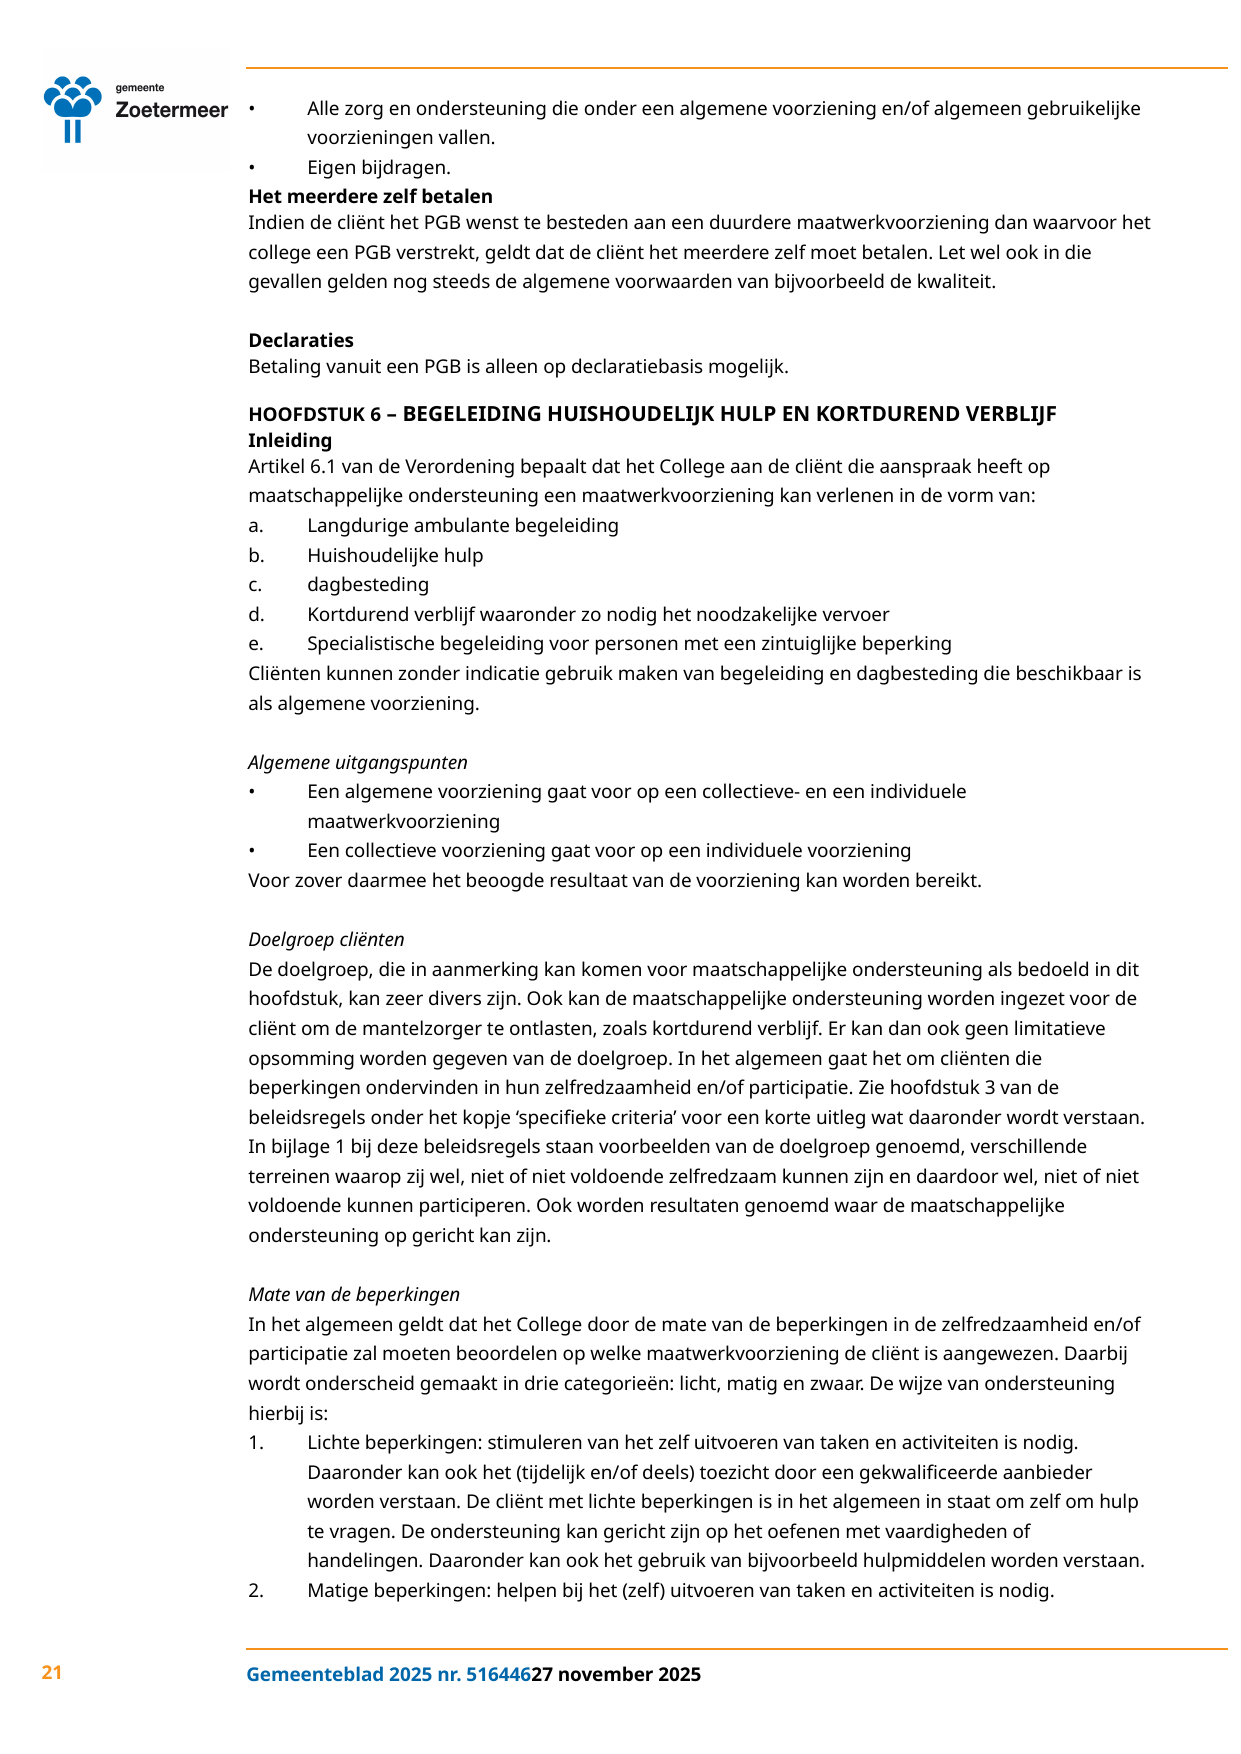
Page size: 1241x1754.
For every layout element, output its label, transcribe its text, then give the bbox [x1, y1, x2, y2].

list Huishoudelijke hulp [248, 542, 1152, 568]
list dagbesteding [248, 571, 1152, 597]
picture [41, 47, 231, 172]
text Declaraties [248, 328, 1152, 353]
text Artikel 6.1 van de Verordening bepaalt dat het College aan de cliënt die aanspraak heeft op maatschappelijke ondersteuning een maatwerkvoorziening kan verlenen in de vorm van: [248, 453, 1152, 508]
list Langdurige ambulante begeleiding [248, 512, 1152, 538]
text Betaling vanuit een PGB is alleen op declaratiebasis mogelijk. [248, 353, 1152, 379]
text Mate van de beperkingen [248, 1281, 1152, 1307]
list Lichte beperkingen: stimuleren van het zelf uitvoeren van taken en activiteiten is nodig. Daaronder kan ook het (tijdelijk en/of deels) toezicht door een gekwalificeerde aanbieder worden verstaan. De cliënt met lichte beperkingen is in het algemeen in staat om zelf om hulp te vragen. De ondersteuning kan gericht zijn op het oefenen met vaardigheden of handelingen. Daaronder kan ook het gebruik van bijvoorbeeld hulpmiddelen worden verstaan. [248, 1429, 1152, 1573]
text Cliënten kunnen zonder indicatie gebruik maken van begeleiding en dagbesteding die beschikbaar is als algemene voorziening. [248, 660, 1152, 716]
text Indien de cliënt het PGB wenst te besteden aan een duurdere maatwerkvoorziening dan waarvoor het college een PGB verstrekt, geldt dat de cliënt het meerdere zelf moet betalen. Let wel ook in die gevallen gelden nog steeds de algemene voorwaarden van bijvoorbeeld de kwaliteit. [248, 209, 1152, 294]
list Een algemene voorziening gaat voor op een collectieve- en een individuele maatwerkvoorziening [248, 778, 1152, 834]
text Algemene uitgangspunten [248, 749, 1152, 775]
list Matige beperkingen: helpen bij het (zelf) uitvoeren van taken en activiteiten is nodig. [248, 1577, 1152, 1603]
text Het meerdere zelf betalen [248, 183, 1152, 209]
text Inleiding [248, 427, 1152, 453]
list Kortdurend verblijf waaronder zo nodig het noodzakelijke vervoer [248, 601, 1152, 627]
text Voor zover daarmee het beoogde resultaat van de voorziening kan worden bereikt. [248, 867, 1152, 893]
text In het algemeen geldt dat het College door de mate van de beperkingen in de zelfredzaamheid en/of participatie zal moeten beoordelen op welke maatwerkvoorziening de cliënt is aangewezen. Daarbij wordt onderscheid gemaakt in drie categorieën: licht, matig en zwaar. De wijze van ondersteuning hierbij is: [248, 1311, 1152, 1426]
list Specialistische begeleiding voor personen met een zintuiglijke beperking [248, 631, 1152, 656]
text Doelgroep cliënten [248, 926, 1152, 952]
list Alle zorg en ondersteuning die onder een algemene voorziening en/of algemeen gebruikelijke voorzieningen vallen. [248, 95, 1152, 150]
list Eigen bijdragen. [248, 154, 1152, 180]
text HOOFDSTUK 6 – BEGELEIDING HUISHOUDELIJK HULP EN KORTDUREND VERBLIJF [248, 399, 1152, 427]
list Een collectieve voorziening gaat voor op een individuele voorziening [248, 838, 1152, 863]
text De doelgroep, die in aanmerking kan komen voor maatschappelijke ondersteuning als bedoeld in dit hoofdstuk, kan zeer divers zijn. Ook kan de maatschappelijke ondersteuning worden ingezet voor de cliënt om de mantelzorger te ontlasten, zoals kortdurend verblijf. Er kan dan ook geen limitatieve opsomming worden gegeven van de doelgroep. In het algemeen gaat het om cliënten die beperkingen ondervinden in hun zelfredzaamheid en/of participatie. Zie hoofdstuk 3 van de beleidsregels onder het kopje ‘specifieke criteria’ voor een korte uitleg wat daaronder wordt verstaan. [248, 956, 1152, 1130]
text In bijlage 1 bij deze beleidsregels staan voorbeelden van de doelgroep genoemd, verschillende terreinen waarop zij wel, niet of niet voldoende zelfredzaam kunnen zijn en daardoor wel, niet of niet voldoende kunnen participeren. Ook worden resultaten genoemd waar de maatschappelijke ondersteuning op gericht kan zijn. [248, 1133, 1152, 1248]
